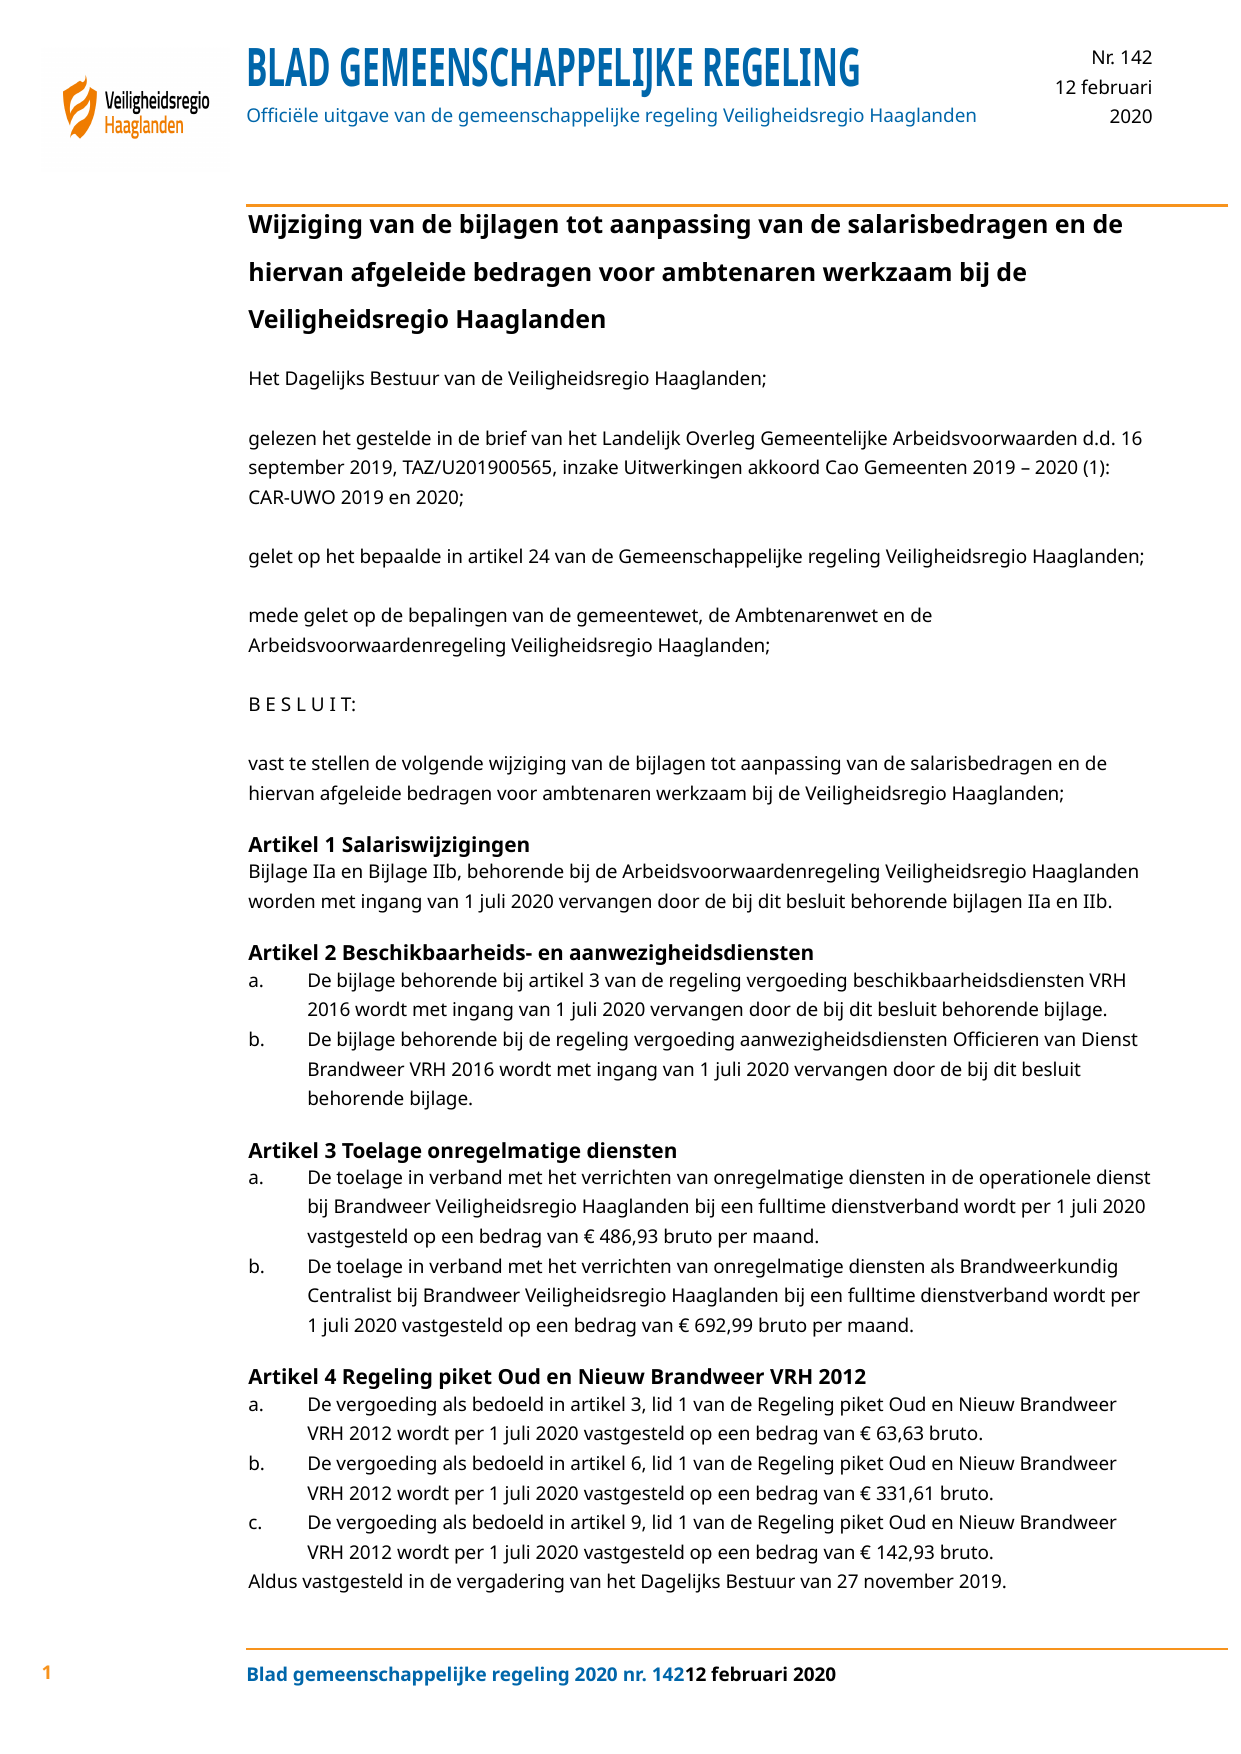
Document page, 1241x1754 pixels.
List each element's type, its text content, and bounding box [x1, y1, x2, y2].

text Aldus vastgesteld in de vergadering van het Dagelijks Bestuur van 27 november 2019. [248, 1568, 1152, 1594]
list De toelage in verband met het verrichten van onregelmatige diensten als Brandweerkundig Centralist bij Brandweer Veiligheidsregio Haaglanden bij een fulltime dienstverband wordt per 1 juli 2020 vastgesteld op een bedrag van € 692,99 bruto per maand. [248, 1253, 1152, 1338]
list De bijlage behorende bij artikel 3 van de regeling vergoeding beschikbaarheidsdiensten VRH 2016 wordt met ingang van 1 juli 2020 vervangen door de bij dit besluit behorende bijlage. [248, 967, 1152, 1022]
picture [41, 47, 231, 172]
text B E S L U I T: [248, 691, 1152, 717]
list De bijlage behorende bij de regeling vergoeding aanwezigheidsdiensten Officieren van Dienst Brandweer VRH 2016 wordt met ingang van 1 juli 2020 vervangen door de bij dit besluit behorende bijlage. [248, 1026, 1152, 1111]
text gelezen het gestelde in de brief van het Landelijk Overleg Gemeentelijke Arbeidsvoorwaarden d.d. 16 september 2019, TAZ/U201900565, inzake Uitwerkingen akkoord Cao Gemeenten 2019 – 2020 (1): CAR-UWO 2019 en 2020; [248, 425, 1152, 509]
list De vergoeding als bedoeld in artikel 3, lid 1 van de Regeling piket Oud en Nieuw Brandweer VRH 2012 wordt per 1 juli 2020 vastgesteld op een bedrag van € 63,63 bruto. [248, 1391, 1152, 1446]
list De toelage in verband met het verrichten van onregelmatige diensten in de operationele dienst bij Brandweer Veiligheidsregio Haaglanden bij een fulltime dienstverband wordt per 1 juli 2020 vastgesteld op een bedrag van € 486,93 bruto per maand. [248, 1164, 1152, 1249]
text Bijlage IIa en Bijlage IIb, behorende bij de Arbeidsvoorwaardenregeling Veiligheidsregio Haaglanden worden met ingang van 1 juli 2020 vervangen door de bij dit besluit behorende bijlagen IIa en IIb. [248, 858, 1152, 914]
text Het Dagelijks Bestuur van de Veiligheidsregio Haaglanden; [248, 366, 1152, 391]
text Artikel 2 Beschikbaarheids- en aanwezigheidsdiensten [248, 938, 1152, 967]
text Artikel 1 Salariswijzigingen [248, 830, 1152, 858]
list De vergoeding als bedoeld in artikel 9, lid 1 van de Regeling piket Oud en Nieuw Brandweer VRH 2012 wordt per 1 juli 2020 vastgesteld op een bedrag van € 142,93 bruto. [248, 1509, 1152, 1564]
text mede gelet op de bepalingen van de gemeentewet, de Ambtenarenwet en de Arbeidsvoorwaardenregeling Veiligheidsregio Haaglanden; [248, 602, 1152, 657]
text Artikel 3 Toelage onregelmatige diensten [248, 1136, 1152, 1164]
text Artikel 4 Regeling piket Oud en Nieuw Brandweer VRH 2012 [248, 1362, 1152, 1391]
text Wijziging van de bijlagen tot aanpassing van de salarisbedragen en de hiervan afgeleide bedragen voor ambtenaren werkzaam bij de Veiligheidsregio Haaglanden [248, 207, 1152, 336]
text gelet op het bepaalde in artikel 24 van de Gemeenschappelijke regeling Veiligheidsregio Haaglanden; [248, 543, 1152, 569]
list De vergoeding als bedoeld in artikel 6, lid 1 van de Regeling piket Oud en Nieuw Brandweer VRH 2012 wordt per 1 juli 2020 vastgesteld op een bedrag van € 331,61 bruto. [248, 1450, 1152, 1505]
text vast te stellen de volgende wijziging van de bijlagen tot aanpassing van de salarisbedragen en de hiervan afgeleide bedragen voor ambtenaren werkzaam bij de Veiligheidsregio Haaglanden; [248, 750, 1152, 805]
